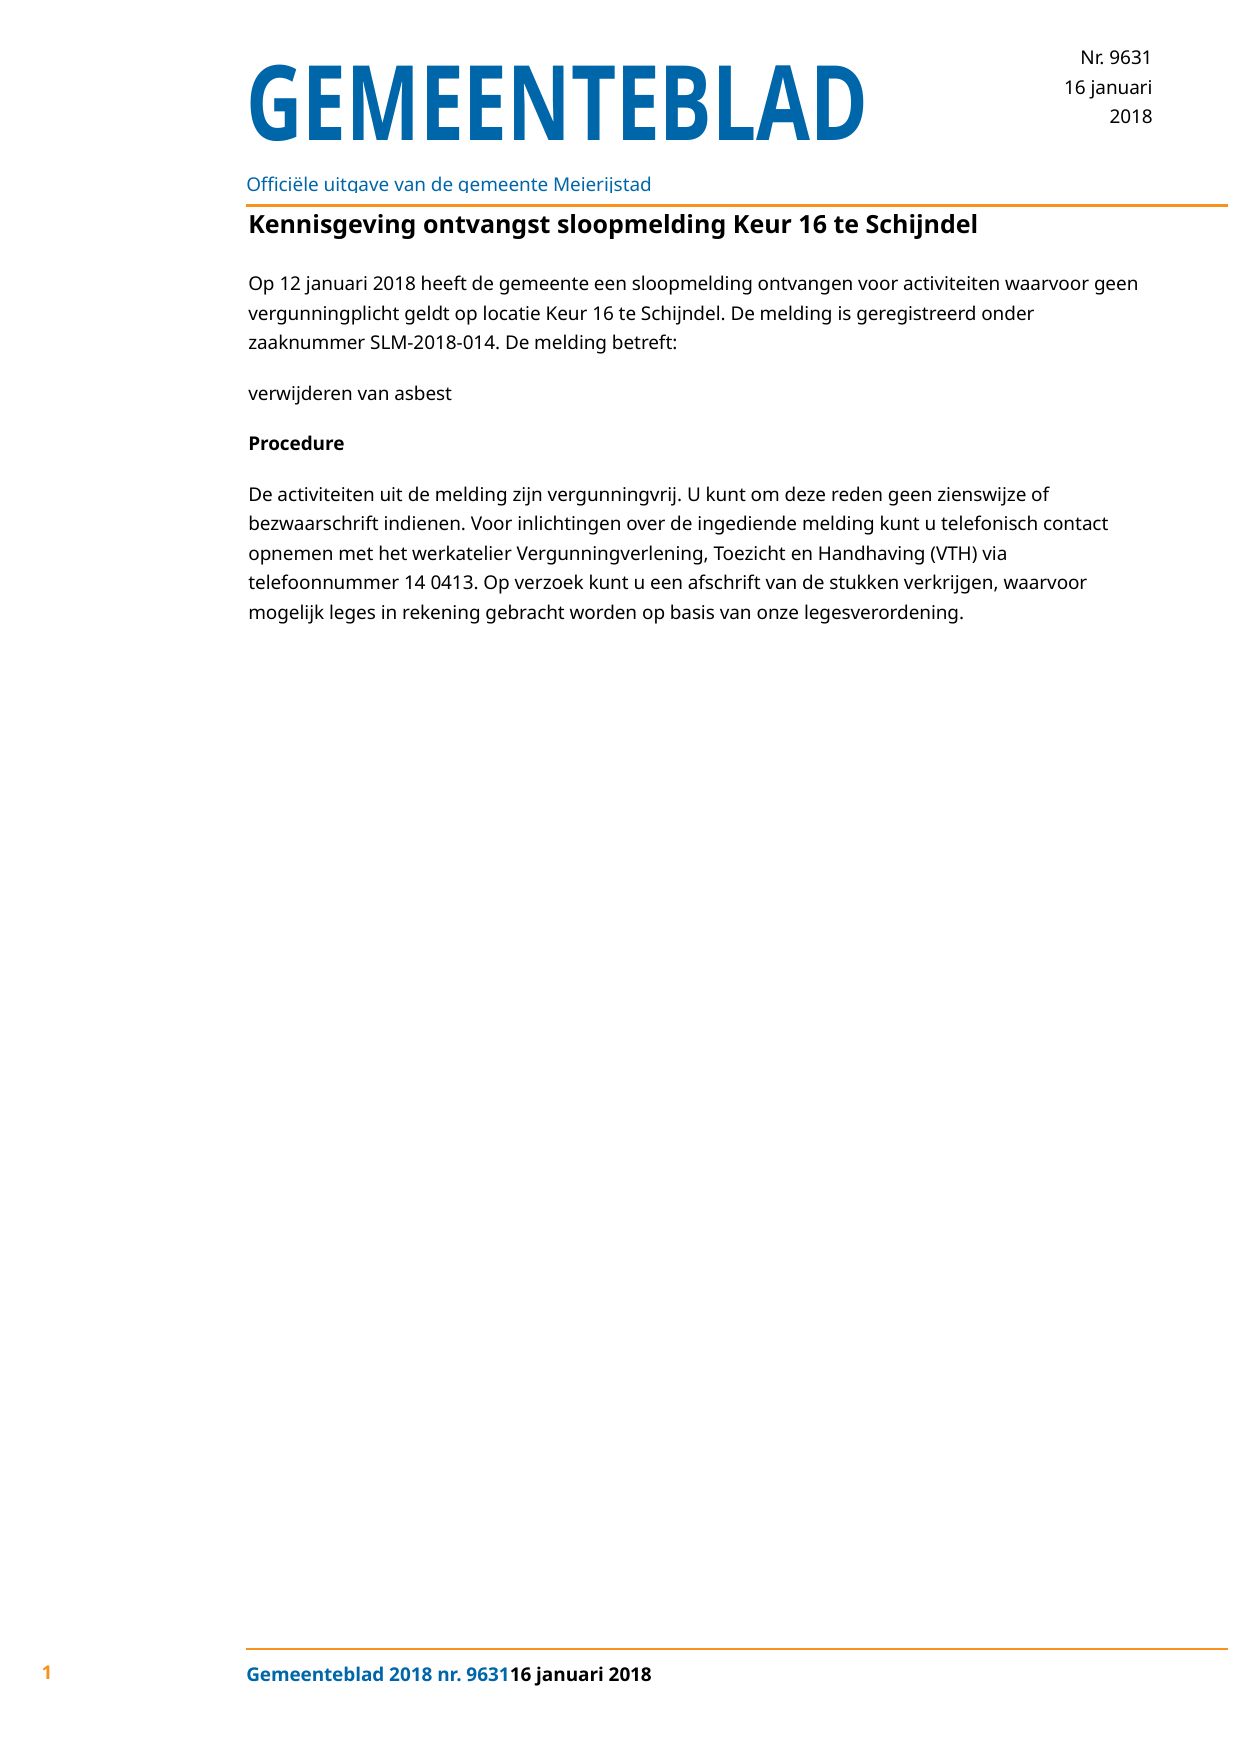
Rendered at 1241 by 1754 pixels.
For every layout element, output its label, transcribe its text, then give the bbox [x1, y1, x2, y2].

text Procedure [248, 430, 1152, 456]
picture [41, 47, 231, 172]
text verwijderen van asbest [248, 380, 1152, 406]
text De activiteiten uit de melding zijn vergunningvrij. U kunt om deze reden geen zienswijze of bezwaarschrift indienen. Voor inlichtingen over de ingediende melding kunt u telefonisch contact opnemen met het werkatelier Vergunningverlening, Toezicht en Handhaving (VTH) via telefoonnummer 14 0413. Op verzoek kunt u een afschrift van de stukken verkrijgen, waarvoor mogelijk leges in rekening gebracht worden op basis van onze legesverordening. [248, 481, 1152, 625]
text Op 12 januari 2018 heeft de gemeente een sloopmelding ontvangen voor activiteiten waarvoor geen vergunningplicht geldt op locatie Keur 16 te Schijndel. De melding is geregistreerd onder zaaknummer SLM-2018-014. De melding betreft: [248, 270, 1152, 355]
text Kennisgeving ontvangst sloopmelding Keur 16 te Schijndel [248, 207, 1152, 241]
